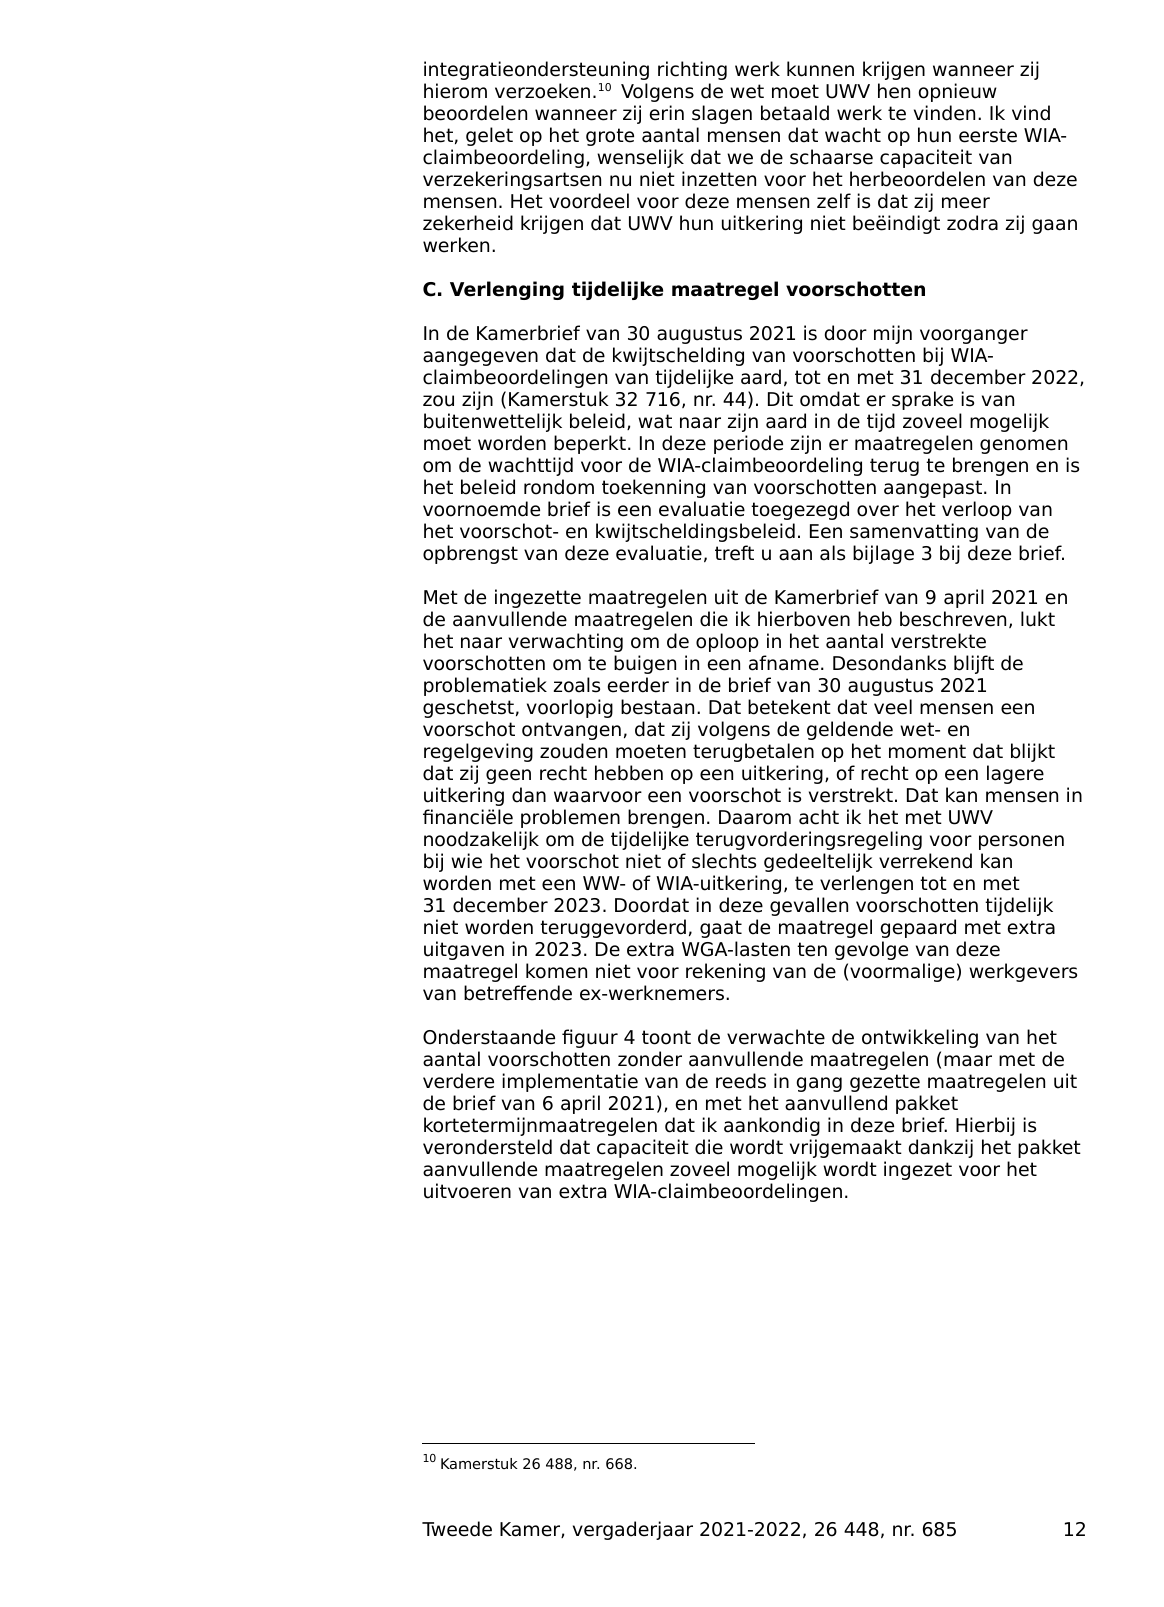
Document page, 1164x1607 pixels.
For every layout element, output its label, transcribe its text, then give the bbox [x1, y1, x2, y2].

text Met de ingezette maatregelen uit de Kamerbrief van 9 april 2021 en de aanvullende maatregelen die ik hierboven heb beschreven, lukt het naar verwachting om de oploop in het aantal verstrekte voorschotten om te buigen in een afname. Desondanks blijft de problematiek zoals eerder in de brief van 30 augustus 2021 geschetst, voorlopig bestaan. Dat betekent dat veel mensen een voorschot ontvangen, dat zij volgens de geldende wet- en regelgeving zouden moeten terugbetalen op het moment dat blijkt dat zij geen recht hebben op een uitkering, of recht op een lagere uitkering dan waarvoor een voorschot is verstrekt. Dat kan mensen in financiële problemen brengen. Daarom acht ik het met UWV noodzakelijk om de tijdelijke terugvorderingsregeling voor personen bij wie het voorschot niet of slechts gedeeltelijk verrekend kan worden met een WW- of WIA-uitkering, te verlengen tot en met 31 december 2023. Doordat in deze gevallen voorschotten tijdelijk niet worden teruggevorderd, gaat de maatregel gepaard met extra uitgaven in 2023. De extra WGA-lasten ten gevolge van deze maatregel komen niet voor rekening van de (voormalige) werkgevers van betreffende ex-werknemers. [422, 587, 1087, 1005]
text integratieondersteuning richting werk kunnen krijgen wanneer zij hierom verzoeken. Volgens de wet moet UWV hen opnieuw beoordelen wanneer zij erin slagen betaald werk te vinden. Ik vind het, gelet op het grote aantal mensen dat wacht op hun eerste WIA-claimbeoordeling, wenselijk dat we de schaarse capaciteit van verzekeringsartsen nu niet inzetten voor het herbeoordelen van deze mensen. Het voordeel voor deze mensen zelf is dat zij meer zekerheid krijgen dat UWV hun uitkering niet beëindigt zodra zij gaan werken. [422, 59, 1087, 257]
text Kamerstuk 26 488, nr. 668. [422, 1452, 1087, 1474]
text In de Kamerbrief van 30 augustus 2021 is door mijn voorganger aangegeven dat de kwijtschelding van voorschotten bij WIA-claimbeoordelingen van tijdelijke aard, tot en met 31 december 2022, zou zijn (Kamerstuk 32 716, nr. 44). Dit omdat er sprake is van buitenwettelijk beleid, wat naar zijn aard in de tijd zoveel mogelijk moet worden beperkt. In deze periode zijn er maatregelen genomen om de wachttijd voor de WIA-claimbeoordeling terug te brengen en is het beleid rondom toekenning van voorschotten aangepast. In voornoemde brief is een evaluatie toegezegd over het verloop van het voorschot- en kwijtscheldingsbeleid. Een samenvatting van de opbrengst van deze evaluatie, treft u aan als bijlage 3 bij deze brief. [422, 323, 1087, 565]
subtitle C. Verlenging tijdelijke maatregel voorschotten [422, 279, 1087, 301]
text Onderstaande figuur 4 toont de verwachte de ontwikkeling van het aantal voorschotten zonder aanvullende maatregelen (maar met de verdere implementatie van de reeds in gang gezette maatregelen uit de brief van 6 april 2021), en met het aanvullend pakket kortetermijnmaatregelen dat ik aankondig in deze brief. Hierbij is verondersteld dat capaciteit die wordt vrijgemaakt dankzij het pakket aanvullende maatregelen zoveel mogelijk wordt ingezet voor het uitvoeren van extra WIA-claimbeoordelingen. [422, 1027, 1087, 1203]
